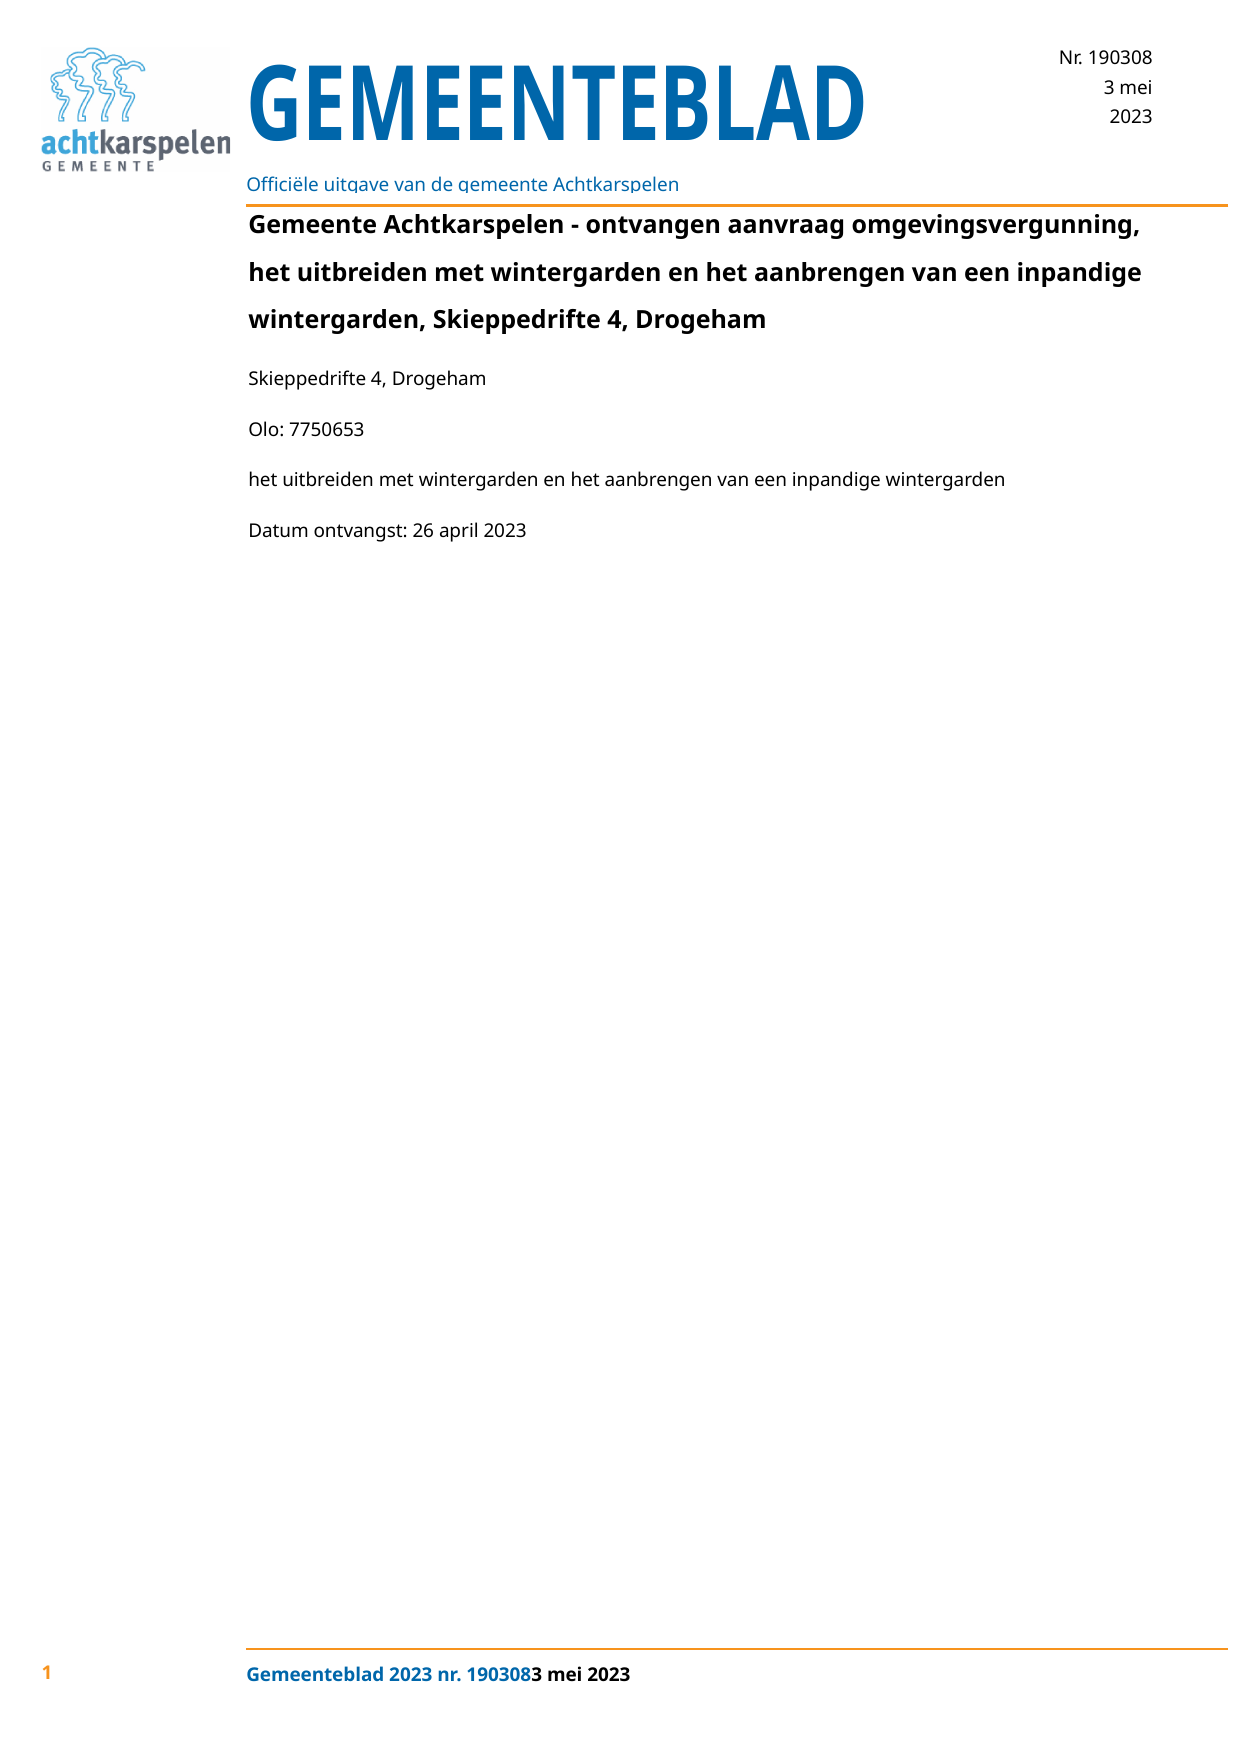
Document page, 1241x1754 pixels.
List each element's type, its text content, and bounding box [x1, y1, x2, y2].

text Skieppedrifte 4, Drogeham [248, 366, 1152, 391]
text het uitbreiden met wintergarden en het aanbrengen van een inpandige wintergarden [248, 466, 1152, 492]
text Olo: 7750653 [248, 416, 1152, 442]
picture [41, 47, 231, 172]
text Datum ontvangst: 26 april 2023 [248, 517, 1152, 542]
text Gemeente Achtkarspelen - ontvangen aanvraag omgevingsvergunning, het uitbreiden met wintergarden en het aanbrengen van een inpandige wintergarden, Skieppedrifte 4, Drogeham [248, 207, 1152, 336]
